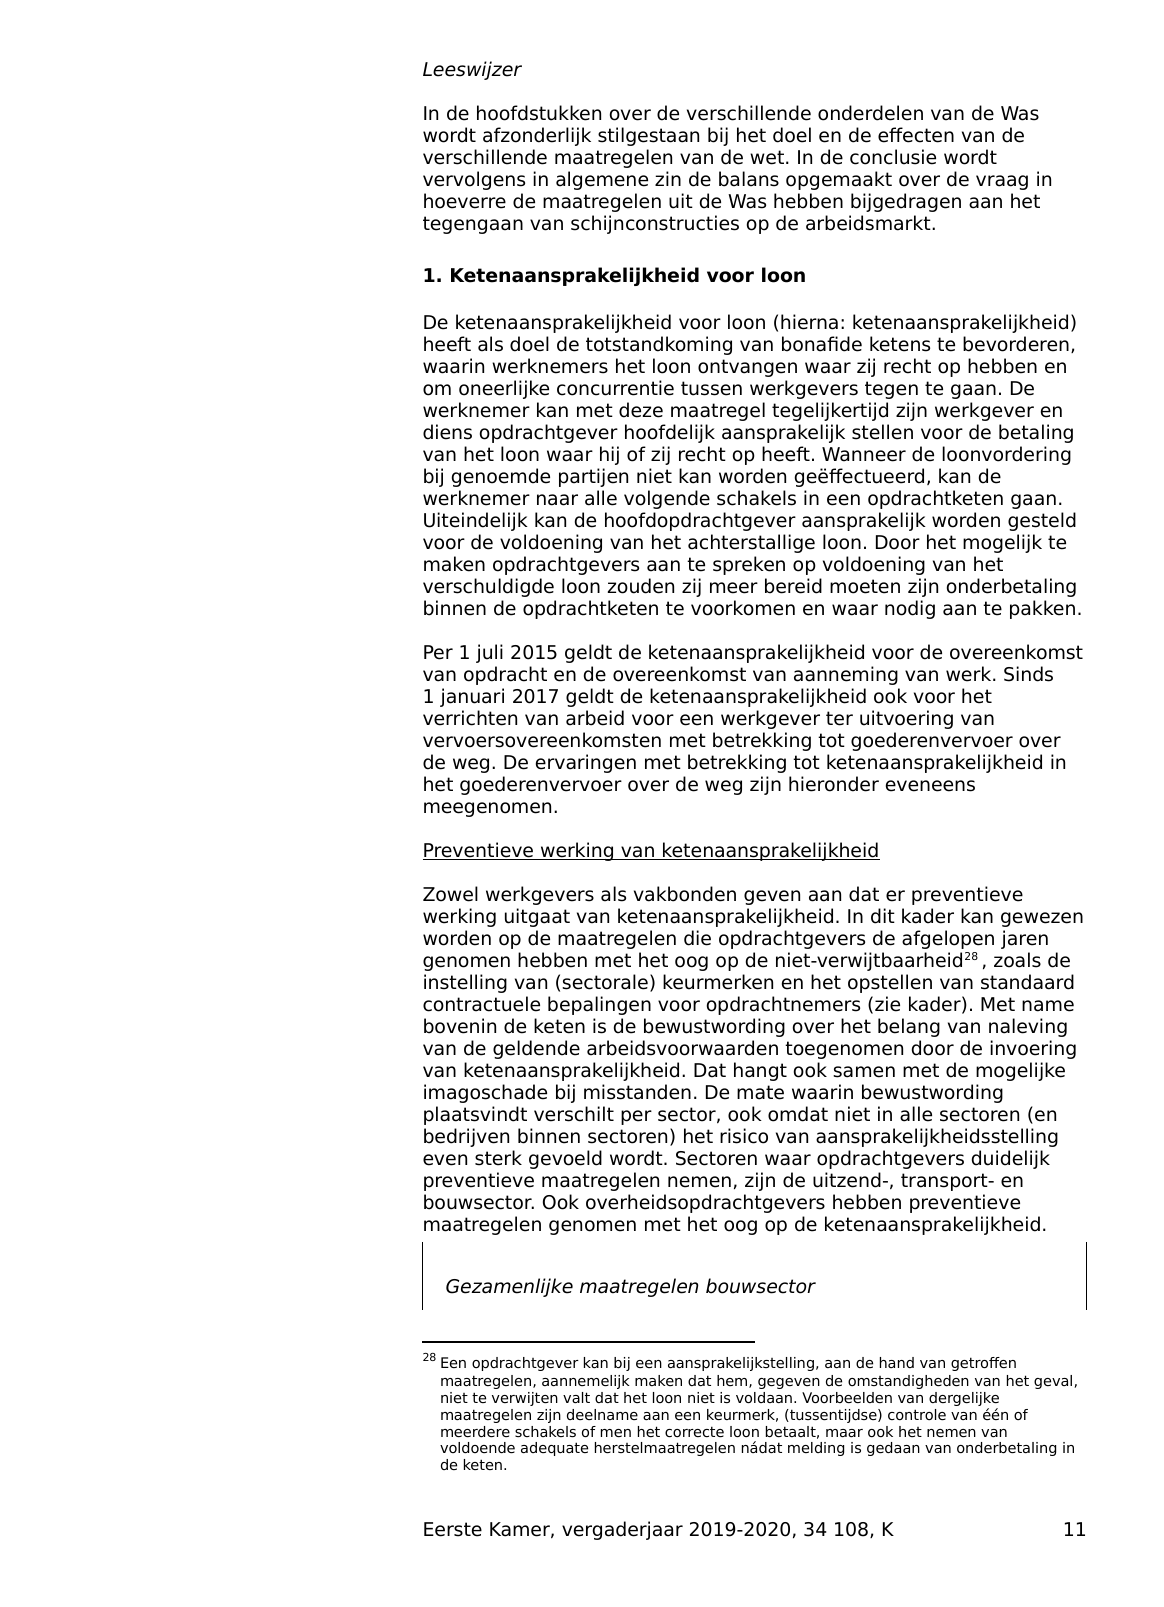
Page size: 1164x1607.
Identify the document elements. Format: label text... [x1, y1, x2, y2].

subtitle Leeswijzer [422, 59, 1087, 81]
text De ketenaansprakelijkheid voor loon (hierna: ketenaansprakelijkheid) heeft als doel de totstandkoming van bonafide ketens te bevorderen, waarin werknemers het loon ontvangen waar zij recht op hebben en om oneerlijke concurrentie tussen werkgevers tegen te gaan. De werknemer kan met deze maatregel tegelijkertijd zijn werkgever en diens opdrachtgever hoofdelijk aansprakelijk stellen voor de betaling van het loon waar hij of zij recht op heeft. Wanneer de loonvordering bij genoemde partijen niet kan worden geëffectueerd, kan de werknemer naar alle volgende schakels in een opdrachtketen gaan. Uiteindelijk kan de hoofdopdrachtgever aansprakelijk worden gesteld voor de voldoening van het achterstallige loon. Door het mogelijk te maken opdrachtgevers aan te spreken op voldoening van het verschuldigde loon zouden zij meer bereid moeten zijn onderbetaling binnen de opdrachtketen te voorkomen en waar nodig aan te pakken. [422, 312, 1087, 620]
text Een opdrachtgever kan bij een aansprakelijkstelling, aan de hand van getroffen maatregelen, aannemelijk maken dat hem, gegeven de omstandigheden van het geval, niet te verwijten valt dat het loon niet is voldaan. Voorbeelden van dergelijke maatregelen zijn deelname aan een keurmerk, (tussentijdse) controle van één of meerdere schakels of men het correcte loon betaalt, maar ook het nemen van voldoende adequate herstelmaatregelen nádat melding is gedaan van onderbetaling in de keten. [422, 1351, 1087, 1474]
text In de hoofdstukken over de verschillende onderdelen van de Was wordt afzonderlijk stilgestaan bij het doel en de effecten van de verschillende maatregelen van de wet. In de conclusie wordt vervolgens in algemene zin de balans opgemaakt over de vraag in hoeverre de maatregelen uit de Was hebben bijgedragen aan het tegengaan van schijnconstructies op de arbeidsmarkt. [422, 103, 1087, 235]
text Per 1 juli 2015 geldt de ketenaansprakelijkheid voor de overeenkomst van opdracht en de overeenkomst van aanneming van werk. Sinds 1 januari 2017 geldt de ketenaansprakelijkheid ook voor het verrichten van arbeid voor een werkgever ter uitvoering van vervoersovereenkomsten met betrekking tot goederenvervoer over de weg. De ervaringen met betrekking tot ketenaansprakelijkheid in het goederenvervoer over de weg zijn hieronder eveneens meegenomen. [422, 642, 1087, 818]
text Zowel werkgevers als vakbonden geven aan dat er preventieve werking uitgaat van ketenaansprakelijkheid. In dit kader kan gewezen worden op de maatregelen die opdrachtgevers de afgelopen jaren genomen hebben met het oog op de niet-verwijtbaarheid, zoals de instelling van (sectorale) keurmerken en het opstellen van standaard contractuele bepalingen voor opdrachtnemers (zie kader). Met name bovenin de keten is de bewustwording over het belang van naleving van de geldende arbeidsvoorwaarden toegenomen door de invoering van ketenaansprakelijkheid. Dat hangt ook samen met de mogelijke imagoschade bij misstanden. De mate waarin bewustwording plaatsvindt verschilt per sector, ook omdat niet in alle sectoren (en bedrijven binnen sectoren) het risico van aansprakelijkheidsstelling even sterk gevoeld wordt. Sectoren waar opdrachtgevers duidelijk preventieve maatregelen nemen, zijn de uitzend-, transport- en bouwsector. Ook overheidsopdrachtgevers hebben preventieve maatregelen genomen met het oog op de ketenaansprakelijkheid. [422, 884, 1087, 1236]
table_header Gezamenlijke maatregelen bouwsector [423, 1242, 1086, 1309]
subtitle Preventieve werking van ketenaansprakelijkheid [422, 840, 1087, 862]
subtitle 1. Ketenaansprakelijkheid voor loon [422, 265, 1087, 287]
